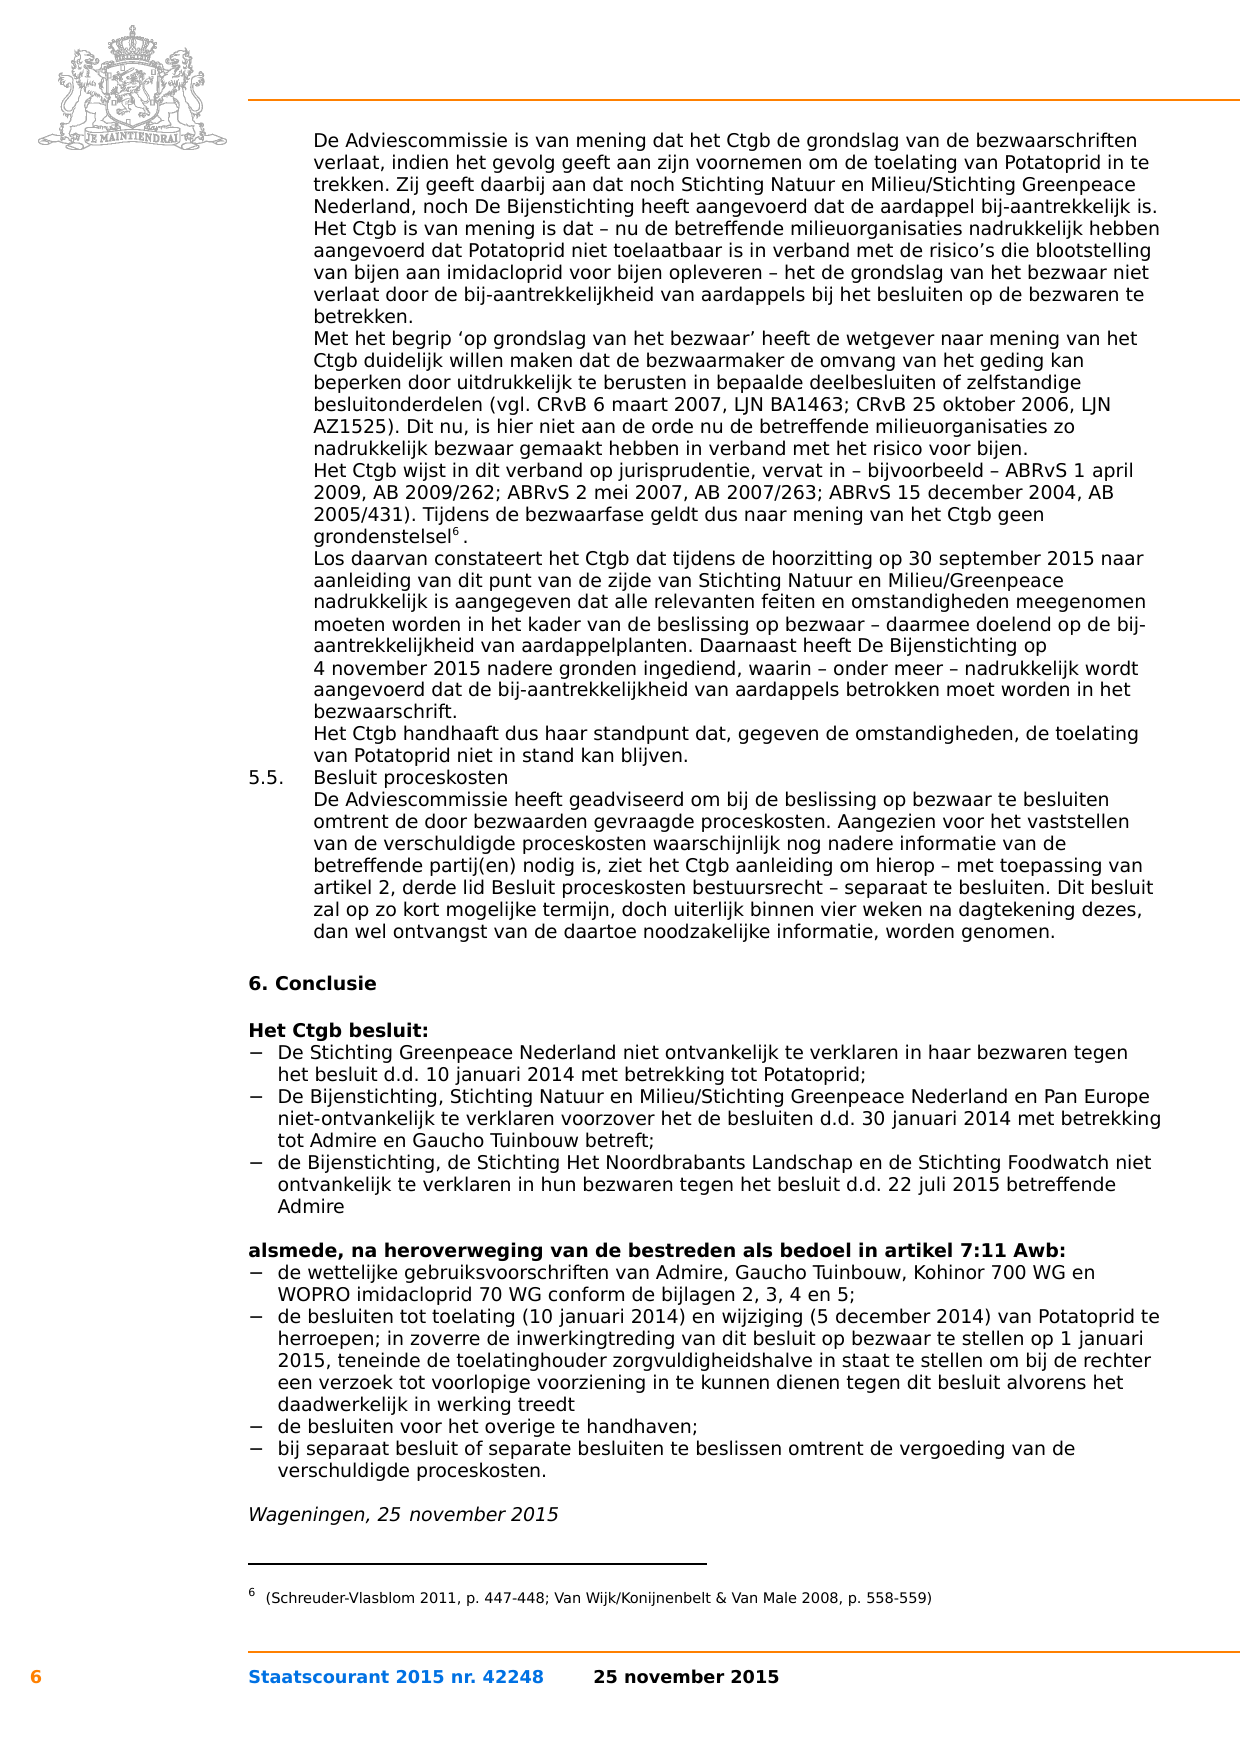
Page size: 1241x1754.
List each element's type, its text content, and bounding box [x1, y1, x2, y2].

text Het Ctgb besluit: [248, 1020, 1163, 1042]
text Los daarvan constateert het Ctgb dat tijdens de hoorzitting op 30 september 2015 naar aanleiding van dit punt van de zijde van Stichting Natuur en Milieu/Greenpeace nadrukkelijk is aangegeven dat alle relevanten feiten en omstandigheden meegenomen moeten worden in het kader van de beslissing op bezwaar – daarmee doelend op de bij-aantrekkelijkheid van aardappelplanten. Daarnaast heeft De Bijenstichting op 4 november 2015 nadere gronden ingediend, waarin – onder meer – nadrukkelijk wordt aangevoerd dat de bij-aantrekkelijkheid van aardappels betrokken moet worden in het bezwaarschrift. [313, 547, 1163, 723]
text Het Ctgb is van mening is dat – nu de betreffende milieuorganisaties nadrukkelijk hebben aangevoerd dat Potatoprid niet toelaatbaar is in verband met de risico’s die blootstelling van bijen aan imidacloprid voor bijen opleveren – het de grondslag van het bezwaar niet verlaat door de bij-aantrekkelijkheid van aardappels bij het besluiten op de bezwaren te betrekken. [313, 218, 1163, 328]
text − de wettelijke gebruiksvoorschriften van Admire, Gaucho Tuinbouw, Kohinor 700 WG en WOPRO imidacloprid 70 WG conform de bijlagen 2, 3, 4 en 5; [248, 1262, 1163, 1306]
text Wageningen, 25 november 2015 [248, 1503, 1163, 1525]
picture [38, 25, 227, 150]
text − de Bijenstichting, de Stichting Het Noordbrabants Landschap en de Stichting Foodwatch niet ontvankelijk te verklaren in hun bezwaren tegen het besluit d.d. 22 juli 2015 betreffende Admire [248, 1152, 1163, 1218]
text De Adviescommissie heeft geadviseerd om bij de beslissing op bezwaar te besluiten omtrent de door bezwaarden gevraagde proceskosten. Aangezien voor het vaststellen van de verschuldigde proceskosten waarschijnlijk nog nadere informatie van de betreffende partij(en) nodig is, ziet het Ctgb aanleiding om hierop – met toepassing van artikel 2, derde lid Besluit proceskosten bestuursrecht – separaat te besluiten. Dit besluit zal op zo kort mogelijke termijn, doch uiterlijk binnen vier weken na dagtekening dezes, dan wel ontvangst van de daartoe noodzakelijke informatie, worden genomen. [313, 789, 1163, 943]
text Het Ctgb handhaaft dus haar standpunt dat, gegeven de omstandigheden, de toelating van Potatoprid niet in stand kan blijven. [313, 723, 1163, 767]
text − De Stichting Greenpeace Nederland niet ontvankelijk te verklaren in haar bezwaren tegen het besluit d.d. 10 januari 2014 met betrekking tot Potatoprid; [248, 1042, 1163, 1086]
text − de besluiten voor het overige te handhaven; [248, 1416, 1163, 1438]
text alsmede, na heroverweging van de bestreden als bedoel in artikel 7:11 Awb: [248, 1240, 1163, 1262]
text Met het begrip ‘op grondslag van het bezwaar’ heeft de wetgever naar mening van het Ctgb duidelijk willen maken dat de bezwaarmaker de omvang van het geding kan beperken door uitdrukkelijk te berusten in bepaalde deelbesluiten of zelfstandige besluitonderdelen (vgl. CRvB 6 maart 2007, LJN BA1463; CRvB 25 oktober 2006, LJN AZ1525). Dit nu, is hier niet aan de orde nu de betreffende milieuorganisaties zo nadrukkelijk bezwaar gemaakt hebben in verband met het risico voor bijen. [313, 328, 1163, 459]
text 5.5. Besluit proceskosten [248, 767, 1163, 789]
text Het Ctgb wijst in dit verband op jurisprudentie, vervat in – bijvoorbeeld – ABRvS 1 april 2009, AB 2009/262; ABRvS 2 mei 2007, AB 2007/263; ABRvS 15 december 2004, AB 2005/431). Tijdens de bezwaarfase geldt dus naar mening van het Ctgb geen grondenstelsel. [313, 459, 1163, 547]
text − de besluiten tot toelating (10 januari 2014) en wijziging (5 december 2014) van Potatoprid te herroepen; in zoverre de inwerkingtreding van dit besluit op bezwaar te stellen op 1 januari 2015, teneinde de toelatinghouder zorgvuldigheidshalve in staat te stellen om bij de rechter een verzoek tot voorlopige voorziening in te kunnen dienen tegen dit besluit alvorens het daadwerkelijk in werking treedt [248, 1306, 1163, 1416]
subtitle 6. Conclusie [248, 973, 1163, 995]
text − De Bijenstichting, Stichting Natuur en Milieu/Stichting Greenpeace Nederland en Pan Europe niet-ontvankelijk te verklaren voorzover het de besluiten d.d. 30 januari 2014 met betrekking tot Admire en Gaucho Tuinbouw betreft; [248, 1086, 1163, 1152]
text De Adviescommissie is van mening dat het Ctgb de grondslag van de bezwaarschriften verlaat, indien het gevolg geeft aan zijn voornemen om de toelating van Potatoprid in te trekken. Zij geeft daarbij aan dat noch Stichting Natuur en Milieu/Stichting Greenpeace Nederland, noch De Bijenstichting heeft aangevoerd dat de aardappel bij-aantrekkelijk is. [313, 130, 1163, 218]
text (Schreuder-Vlasblom 2011, p. 447-448; Van Wijk/Konijnenbelt & Van Male 2008, p. 558-559) [248, 1586, 1163, 1608]
text − bij separaat besluit of separate besluiten te beslissen omtrent de vergoeding van de verschuldigde proceskosten. [248, 1438, 1163, 1482]
